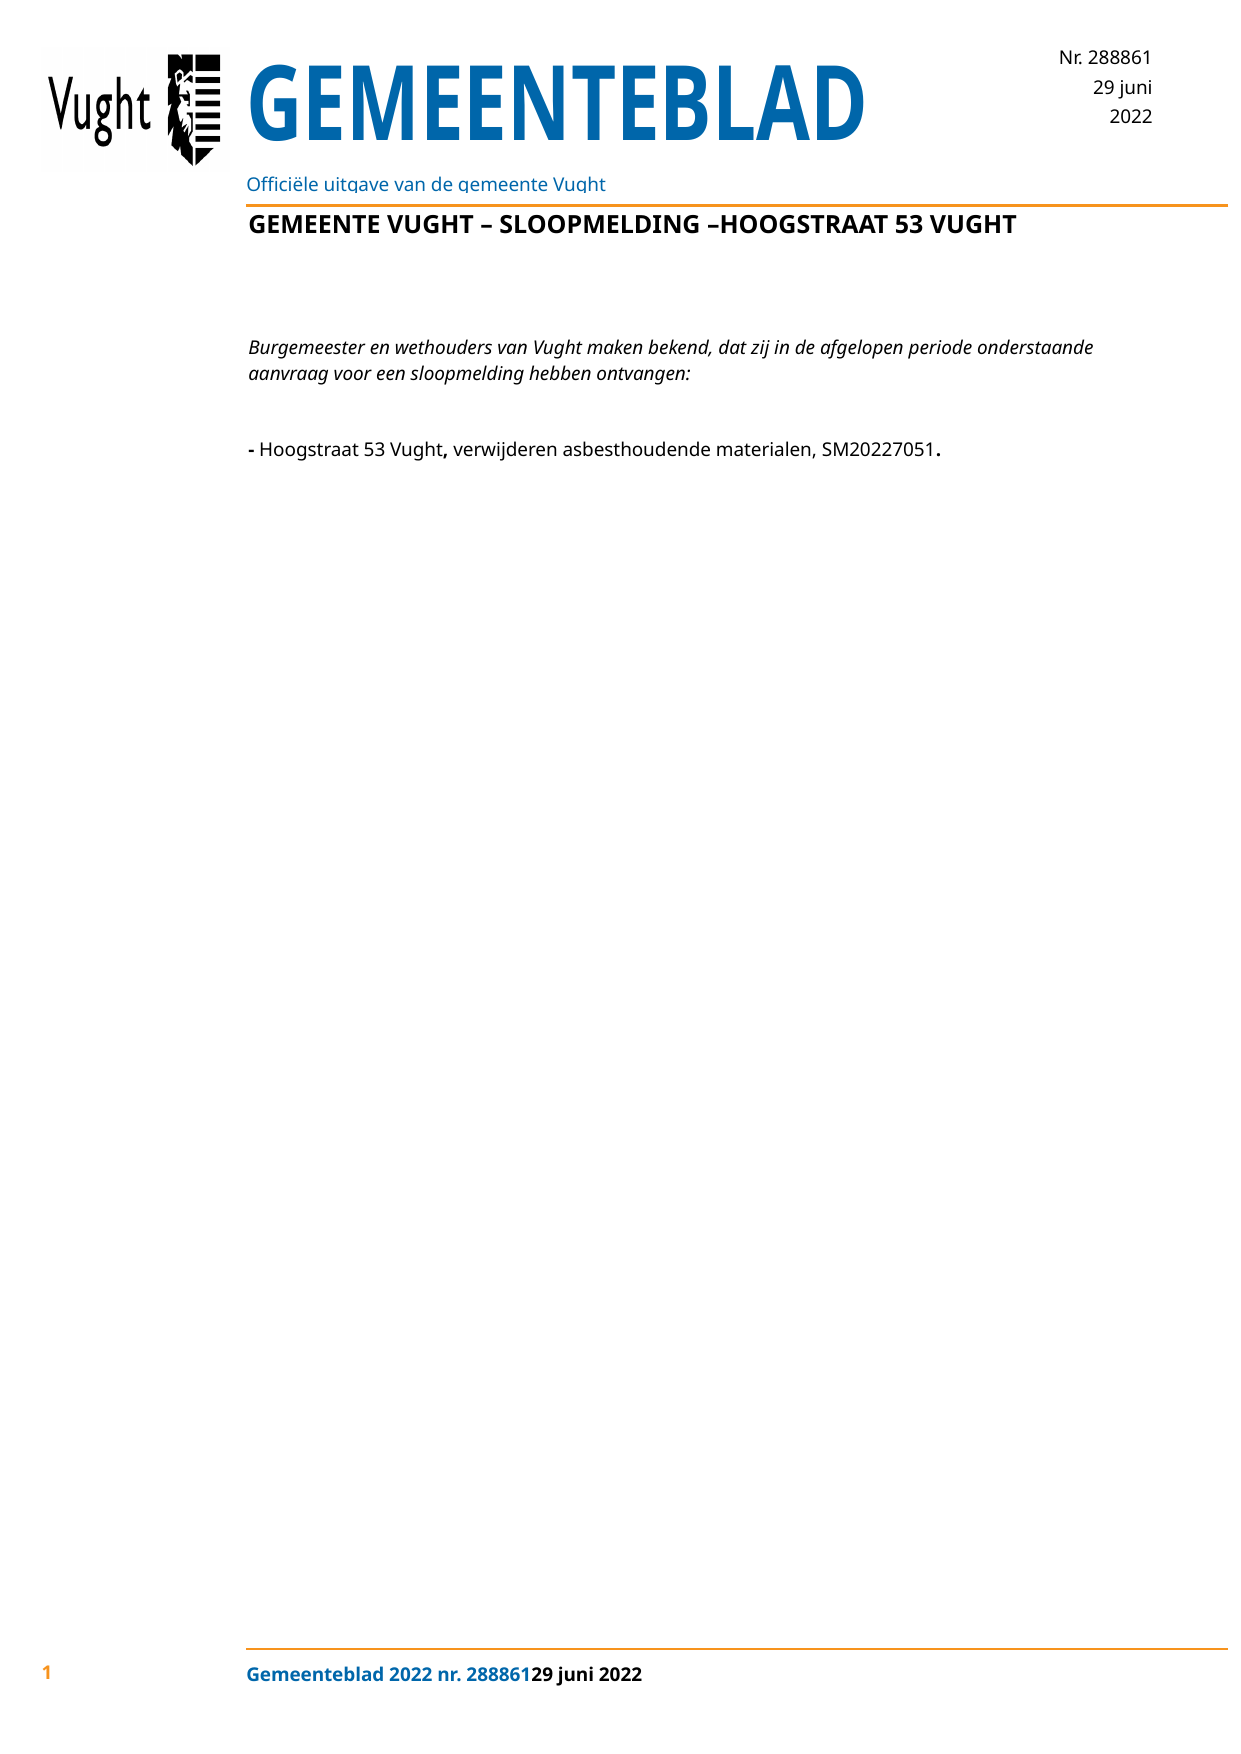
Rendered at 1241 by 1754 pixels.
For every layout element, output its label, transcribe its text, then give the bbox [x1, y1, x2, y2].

text - Hoogstraat 53 Vught, verwijderen asbesthoudende materialen, SM20227051. [248, 436, 1152, 462]
text GEMEENTE VUGHT – SLOOPMELDING –HOOGSTRAAT 53 VUGHT [248, 207, 1152, 241]
text Burgemeester en wethouders van Vught maken bekend, dat zij in de afgelopen periode onderstaande aanvraag voor een sloopmelding hebben ontvangen: [248, 334, 1152, 386]
picture [41, 47, 231, 172]
